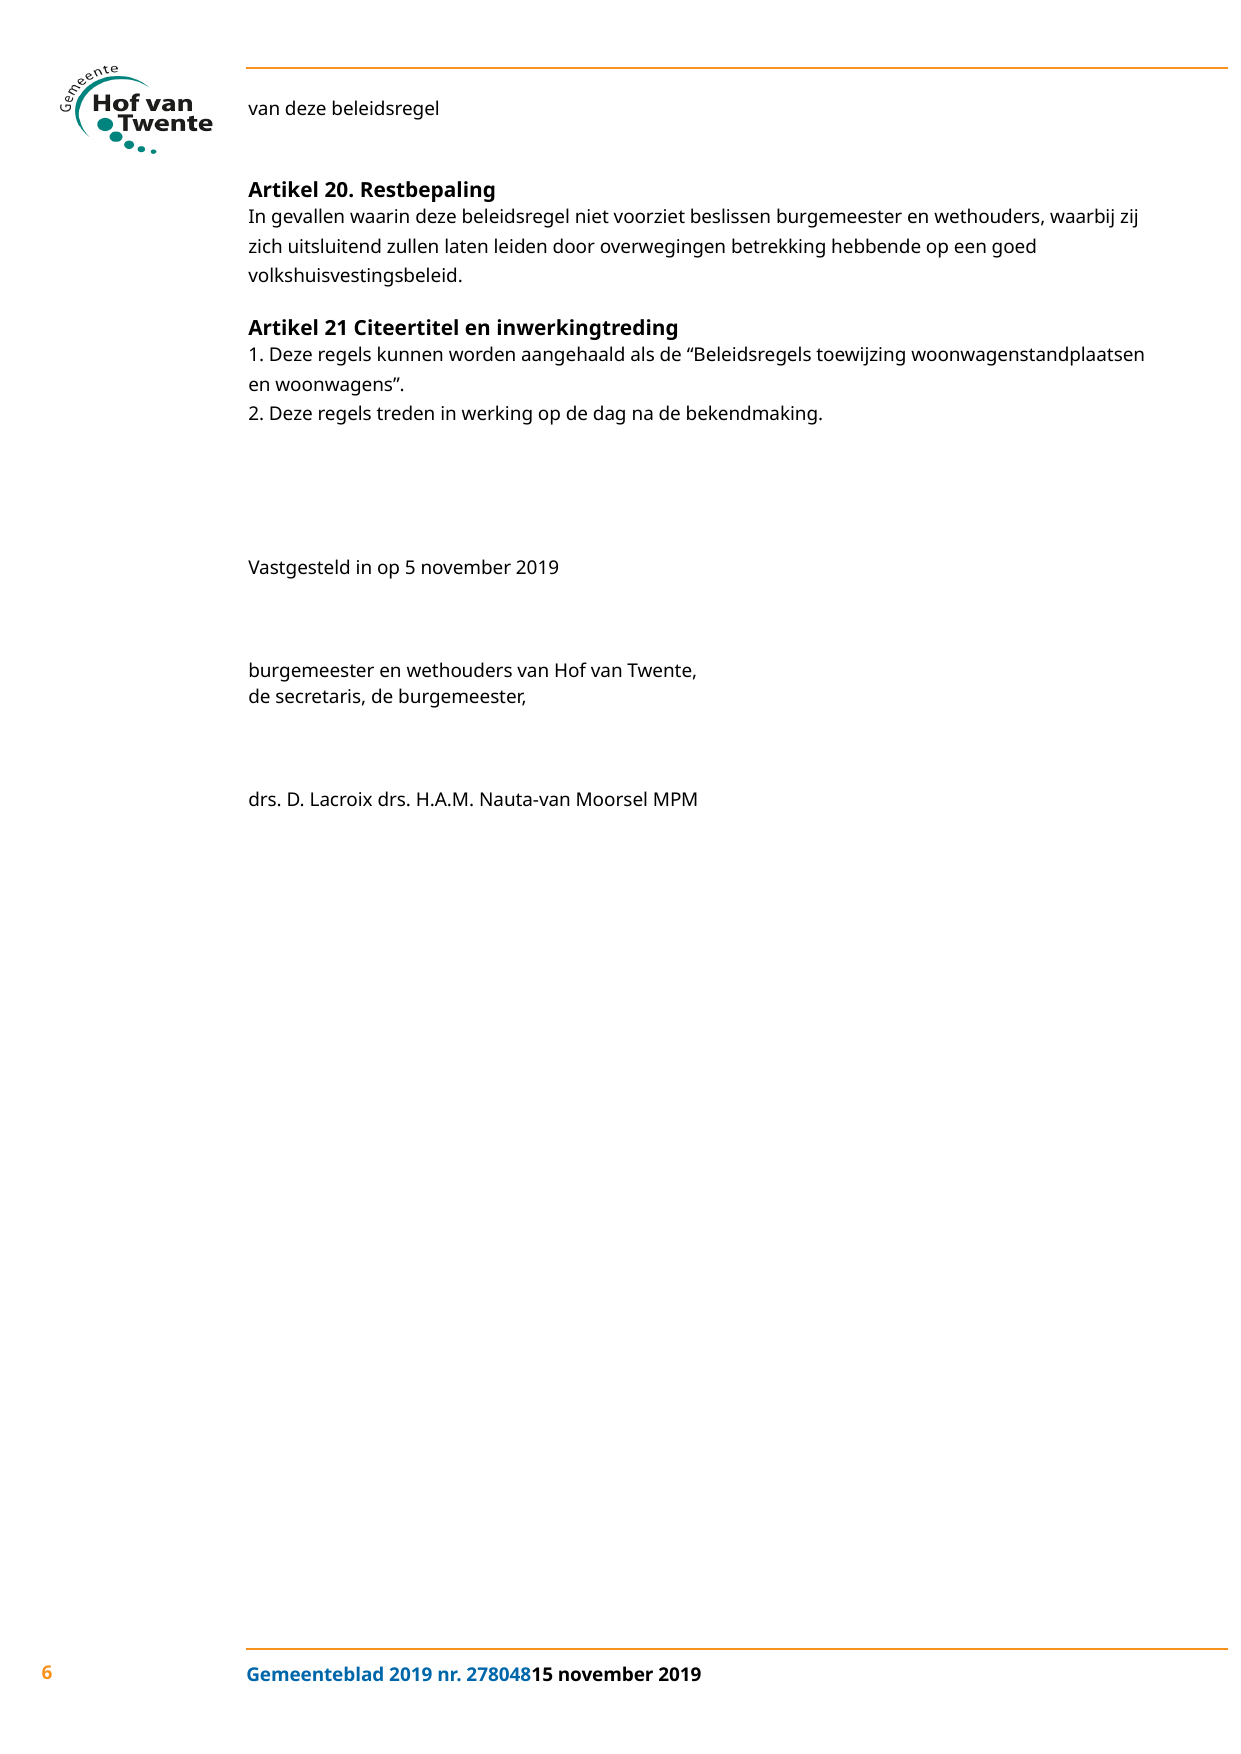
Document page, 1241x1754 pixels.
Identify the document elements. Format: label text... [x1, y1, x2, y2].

text de secretaris, de burgemeester, [248, 683, 1152, 709]
text burgemeester en wethouders van Hof van Twente, [248, 657, 1152, 683]
text Artikel 21 Citeertitel en inwerkingtreding [248, 313, 1152, 341]
text drs. D. Lacroix drs. H.A.M. Nauta-van Moorsel MPM [248, 786, 1152, 812]
text Vastgesteld in op 5 november 2019 [248, 554, 1152, 580]
text Artikel 20. Restbepaling [248, 175, 1152, 203]
text In gevallen waarin deze beleidsregel niet voorziet beslissen burgemeester en wethouders, waarbij zij zich uitsluitend zullen laten leiden door overwegingen betrekking hebbende op een goed volkshuisvestingsbeleid. [248, 203, 1152, 288]
text 1. Deze regels kunnen worden aangehaald als de “Beleidsregels toewijzing woonwagenstandplaatsen en woonwagens”. [248, 341, 1152, 397]
text van deze beleidsregel [248, 95, 1152, 121]
picture [41, 47, 231, 172]
text 2. Deze regels treden in werking op de dag na de bekendmaking. [248, 400, 1152, 426]
